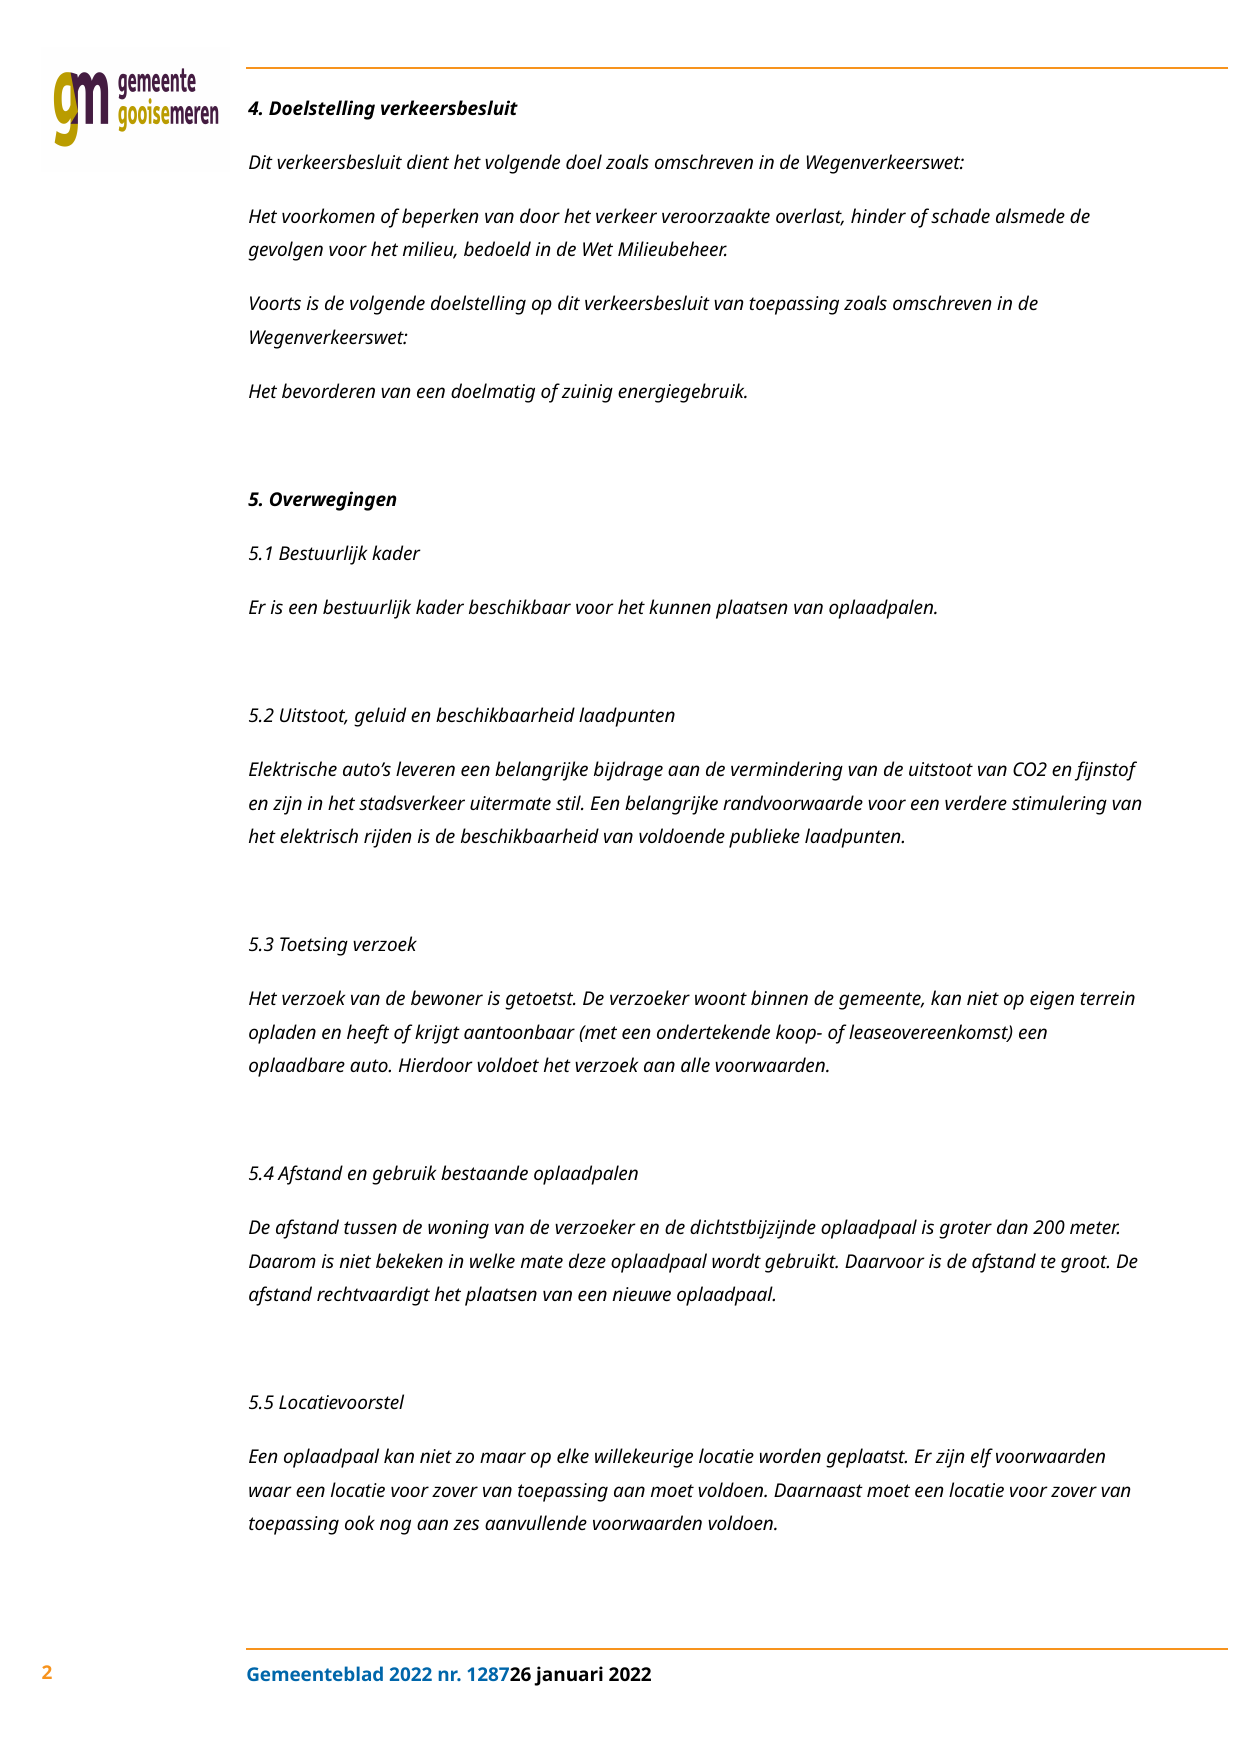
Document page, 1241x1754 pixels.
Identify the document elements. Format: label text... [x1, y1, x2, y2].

text Er is een bestuurlijk kader beschikbaar voor het kunnen plaatsen van oplaadpalen. [248, 594, 1152, 620]
text 5. Overwegingen [248, 486, 1152, 512]
text De afstand tussen de woning van de verzoeker en de dichtstbijzijnde oplaadpaal is groter dan 200 meter. Daarom is niet bekeken in welke mate deze oplaadpaal wordt gebruikt. Daarvoor is de afstand te groot. De afstand rechtvaardigt het plaatsen van een nieuwe oplaadpaal. [248, 1214, 1152, 1307]
text 5.4 Afstand en gebruik bestaande oplaadpalen [248, 1160, 1152, 1186]
text Het bevorderen van een doelmatig of zuinig energiegebruik. [248, 378, 1152, 404]
text Het verzoek van de bewoner is getoetst. De verzoeker woont binnen de gemeente, kan niet op eigen terrein opladen en heeft of krijgt aantoonbaar (met een ondertekende koop- of leaseovereenkomst) een oplaadbare auto. Hierdoor voldoet het verzoek aan alle voorwaarden. [248, 985, 1152, 1078]
text 5.1 Bestuurlijk kader [248, 540, 1152, 566]
text 4. Doelstelling verkeersbesluit [248, 95, 1152, 121]
text Een oplaadpaal kan niet zo maar op elke willekeurige locatie worden geplaatst. Er zijn elf voorwaarden waar een locatie voor zover van toepassing aan moet voldoen. Daarnaast moet een locatie voor zover van toepassing ook nog aan zes aanvullende voorwaarden voldoen. [248, 1443, 1152, 1536]
text Voorts is de volgende doelstelling op dit verkeersbesluit van toepassing zoals omschreven in de Wegenverkeerswet: [248, 290, 1152, 349]
text Elektrische auto’s leveren een belangrijke bijdrage aan de vermindering van de uitstoot van CO2 en fijnstof en zijn in het stadsverkeer uitermate stil. Een belangrijke randvoorwaarde voor een verdere stimulering van het elektrisch rijden is de beschikbaarheid van voldoende publieke laadpunten. [248, 756, 1152, 849]
text 5.2 Uitstoot, geluid en beschikbaarheid laadpunten [248, 702, 1152, 728]
text Dit verkeersbesluit dient het volgende doel zoals omschreven in de Wegenverkeerswet: [248, 149, 1152, 174]
text 5.5 Locatievoorstel [248, 1389, 1152, 1415]
text Het voorkomen of beperken van door het verkeer veroorzaakte overlast, hinder of schade alsmede de gevolgen voor het milieu, bedoeld in de Wet Milieubeheer. [248, 203, 1152, 262]
text 5.3 Toetsing verzoek [248, 931, 1152, 957]
picture [41, 47, 231, 172]
